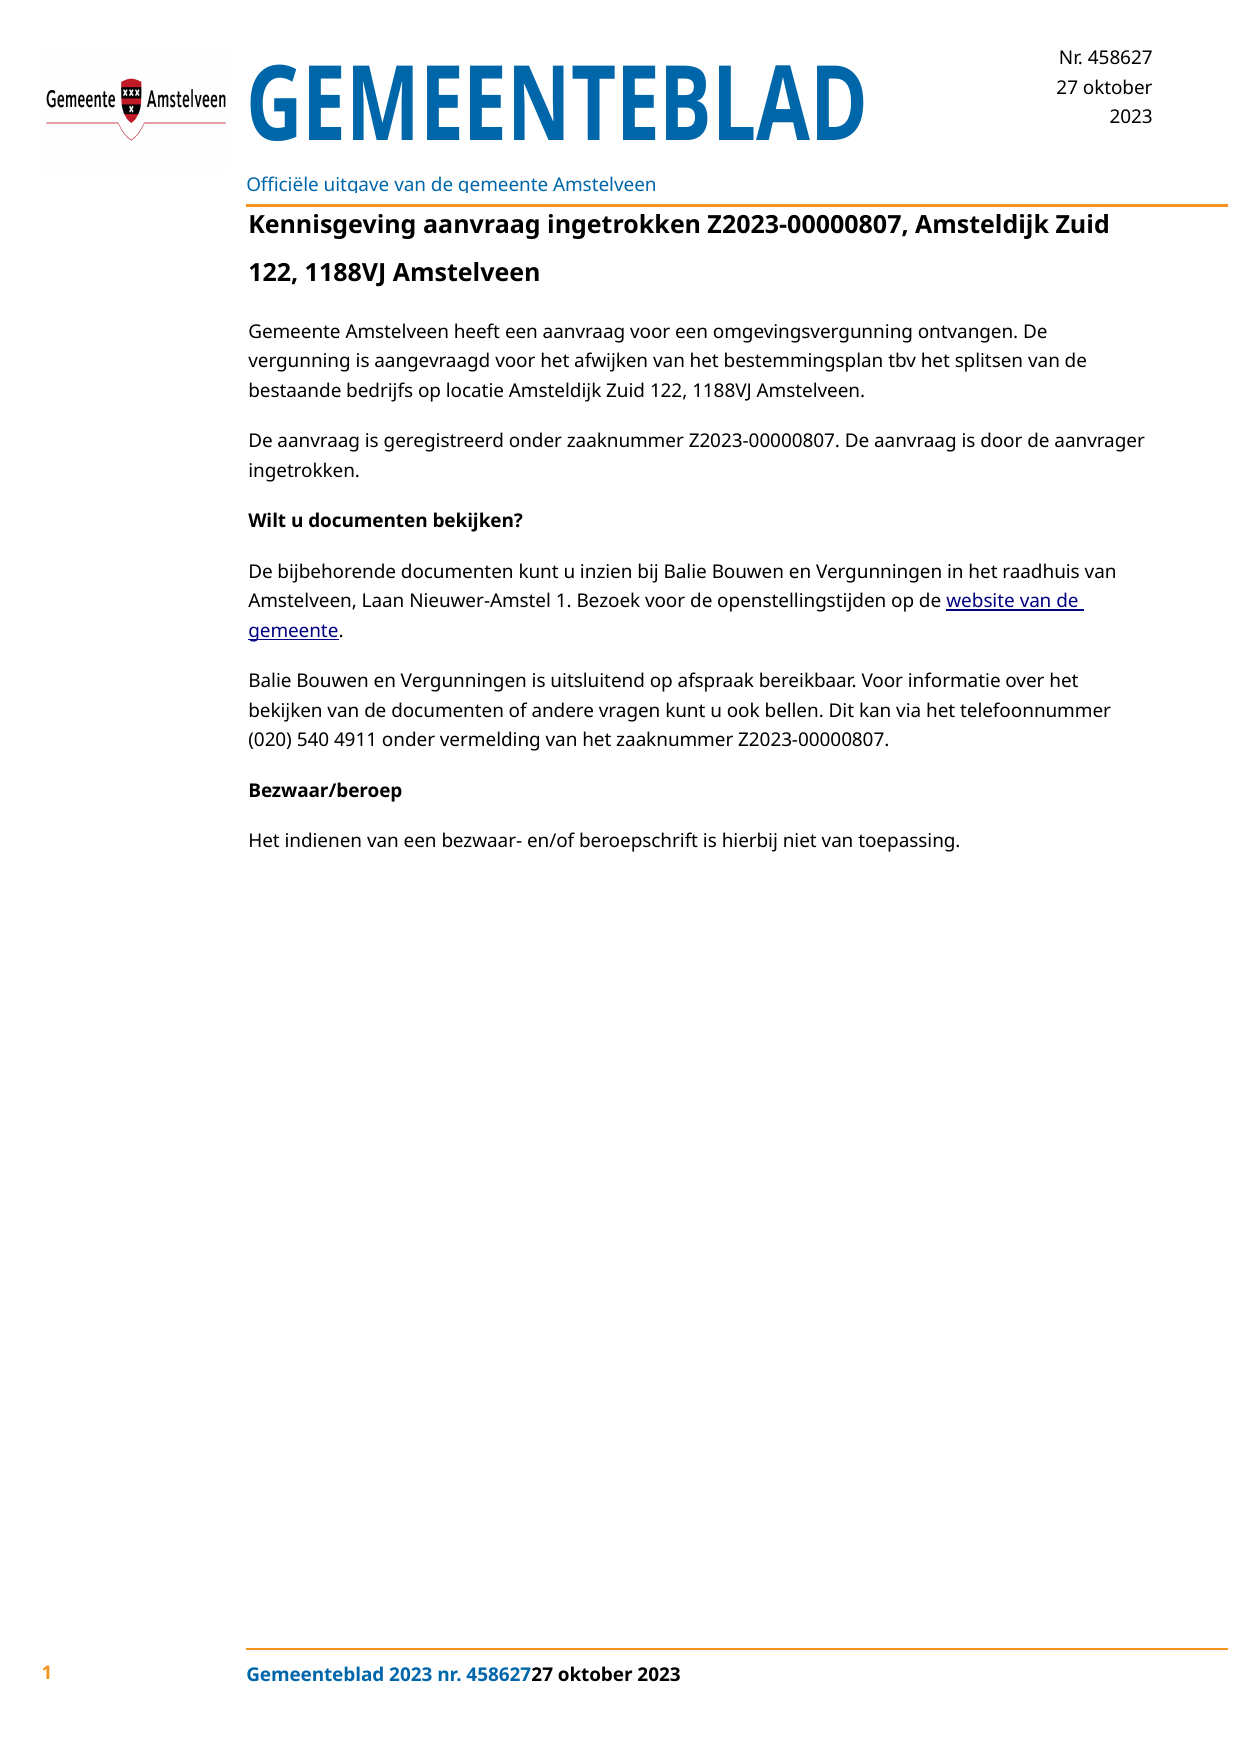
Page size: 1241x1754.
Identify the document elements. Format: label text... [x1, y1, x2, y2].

text Kennisgeving aanvraag ingetrokken Z2023-00000807, Amsteldijk Zuid 122, 1188VJ Amstelveen [248, 207, 1152, 288]
text Het indienen van een bezwaar- en/of beroepschrift is hierbij niet van toepassing. [248, 827, 1152, 853]
text Gemeente Amstelveen heeft een aanvraag voor een omgevingsvergunning ontvangen. De vergunning is aangevraagd voor het afwijken van het bestemmingsplan tbv het splitsen van de bestaande bedrijfs op locatie Amsteldijk Zuid 122, 1188VJ Amstelveen. [248, 318, 1152, 403]
picture [41, 47, 231, 172]
text Balie Bouwen en Vergunningen is uitsluitend op afspraak bereikbaar. Voor informatie over het bekijken van de documenten of andere vragen kunt u ook bellen. Dit kan via het telefoonnummer (020) 540 4911 onder vermelding van het zaaknummer Z2023-00000807. [248, 667, 1152, 752]
text Bezwaar/beroep [248, 777, 1152, 803]
text De aanvraag is geregistreerd onder zaaknummer Z2023-00000807. De aanvraag is door de aanvrager ingetrokken. [248, 427, 1152, 483]
text Wilt u documenten bekijken? [248, 507, 1152, 533]
text De bijbehorende documenten kunt u inzien bij Balie Bouwen en Vergunningen in het raadhuis van Amstelveen, Laan Nieuwer-Amstel 1. Bezoek voor de openstellingstijden op de website van de gemeente. [248, 558, 1152, 643]
